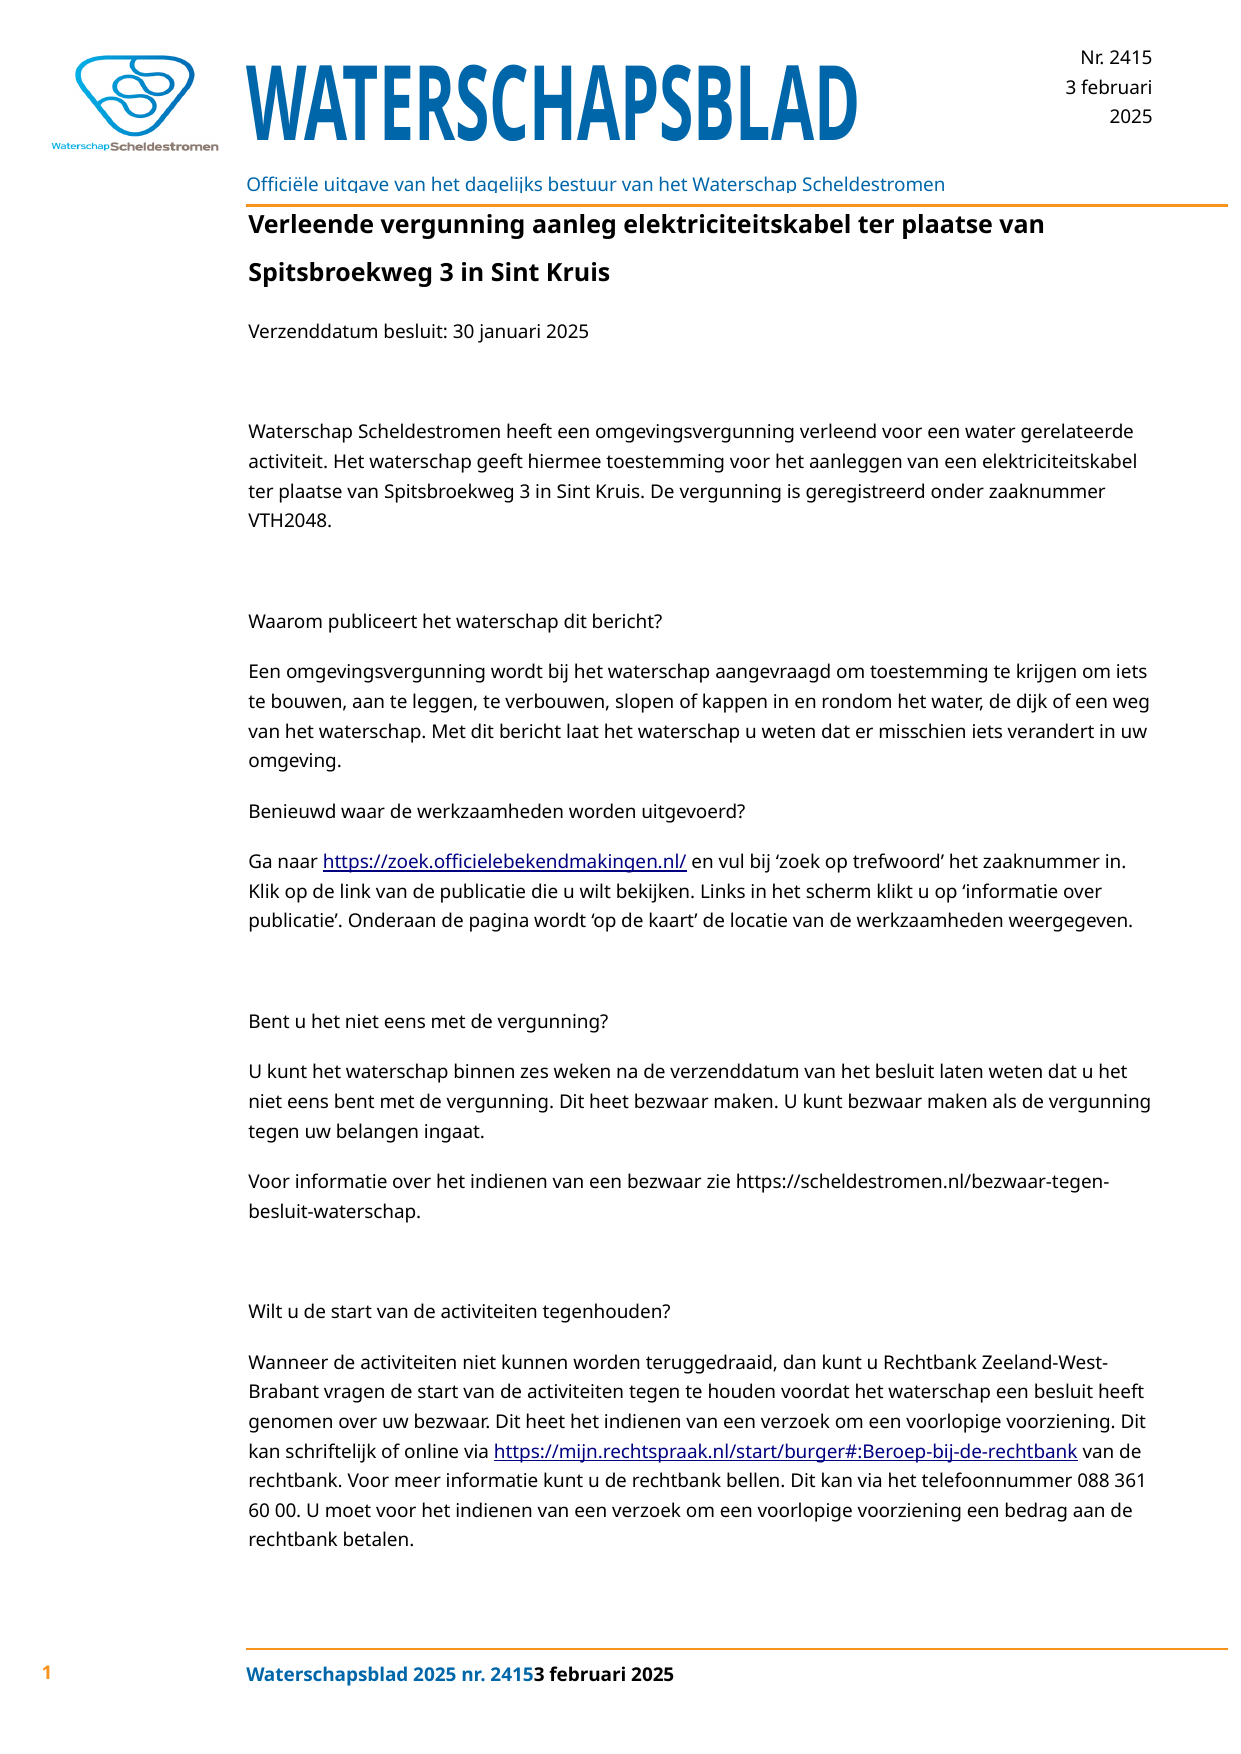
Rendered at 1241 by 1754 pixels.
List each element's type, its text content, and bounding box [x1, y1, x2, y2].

text Een omgevingsvergunning wordt bij het waterschap aangevraagd om toestemming te krijgen om iets te bouwen, aan te leggen, te verbouwen, slopen of kappen in en rondom het water, de dijk of een weg van het waterschap. Met dit bericht laat het waterschap u weten dat er misschien iets verandert in uw omgeving. [248, 659, 1152, 773]
text Ga naar https://zoek.officielebekendmakingen.nl/ en vul bij ‘zoek op trefwoord’ het zaaknummer in. Klik op de link van de publicatie die u wilt bekijken. Links in het scherm klikt u op ‘informatie over publicatie’. Onderaan de pagina wordt ‘op de kaart’ de locatie van de werkzaamheden weergegeven. [248, 848, 1152, 933]
text Waarom publiceert het waterschap dit bericht? [248, 608, 1152, 634]
text Verleende vergunning aanleg elektriciteitskabel ter plaatse van Spitsbroekweg 3 in Sint Kruis [248, 207, 1152, 288]
text Wanneer de activiteiten niet kunnen worden teruggedraaid, dan kunt u Rechtbank Zeeland-West-Brabant vragen de start van de activiteiten tegen te houden voordat het waterschap een besluit heeft genomen over uw bezwaar. Dit heet het indienen van een verzoek om een voorlopige voorziening. Dit kan schriftelijk of online via https://mijn.rechtspraak.nl/start/burger#:Beroep-bij-de-rechtbank van de rechtbank. Voor meer informatie kunt u de rechtbank bellen. Dit kan via het telefoonnummer 088 361 60 00. U moet voor het indienen van een verzoek om een voorlopige voorziening een bedrag aan de rechtbank betalen. [248, 1349, 1152, 1552]
text Bent u het niet eens met de vergunning? [248, 1008, 1152, 1034]
text Verzenddatum besluit: 30 januari 2025 [248, 318, 1152, 344]
text Voor informatie over het indienen van een bezwaar zie https://scheldestromen.nl/bezwaar-tegen-besluit-waterschap. [248, 1168, 1152, 1224]
text U kunt het waterschap binnen zes weken na de verzenddatum van het besluit laten weten dat u het niet eens bent met de vergunning. Dit heet bezwaar maken. U kunt bezwaar maken als de vergunning tegen uw belangen ingaat. [248, 1059, 1152, 1144]
text Benieuwd waar de werkzaamheden worden uitgevoerd? [248, 798, 1152, 824]
picture [41, 47, 231, 172]
text Waterschap Scheldestromen heeft een omgevingsvergunning verleend voor een water gerelateerde activiteit. Het waterschap geeft hiermee toestemming voor het aanleggen van een elektriciteitskabel ter plaatse van Spitsbroekweg 3 in Sint Kruis. De vergunning is geregistreerd onder zaaknummer VTH2048. [248, 419, 1152, 533]
text Wilt u de start van de activiteiten tegenhouden? [248, 1299, 1152, 1324]
